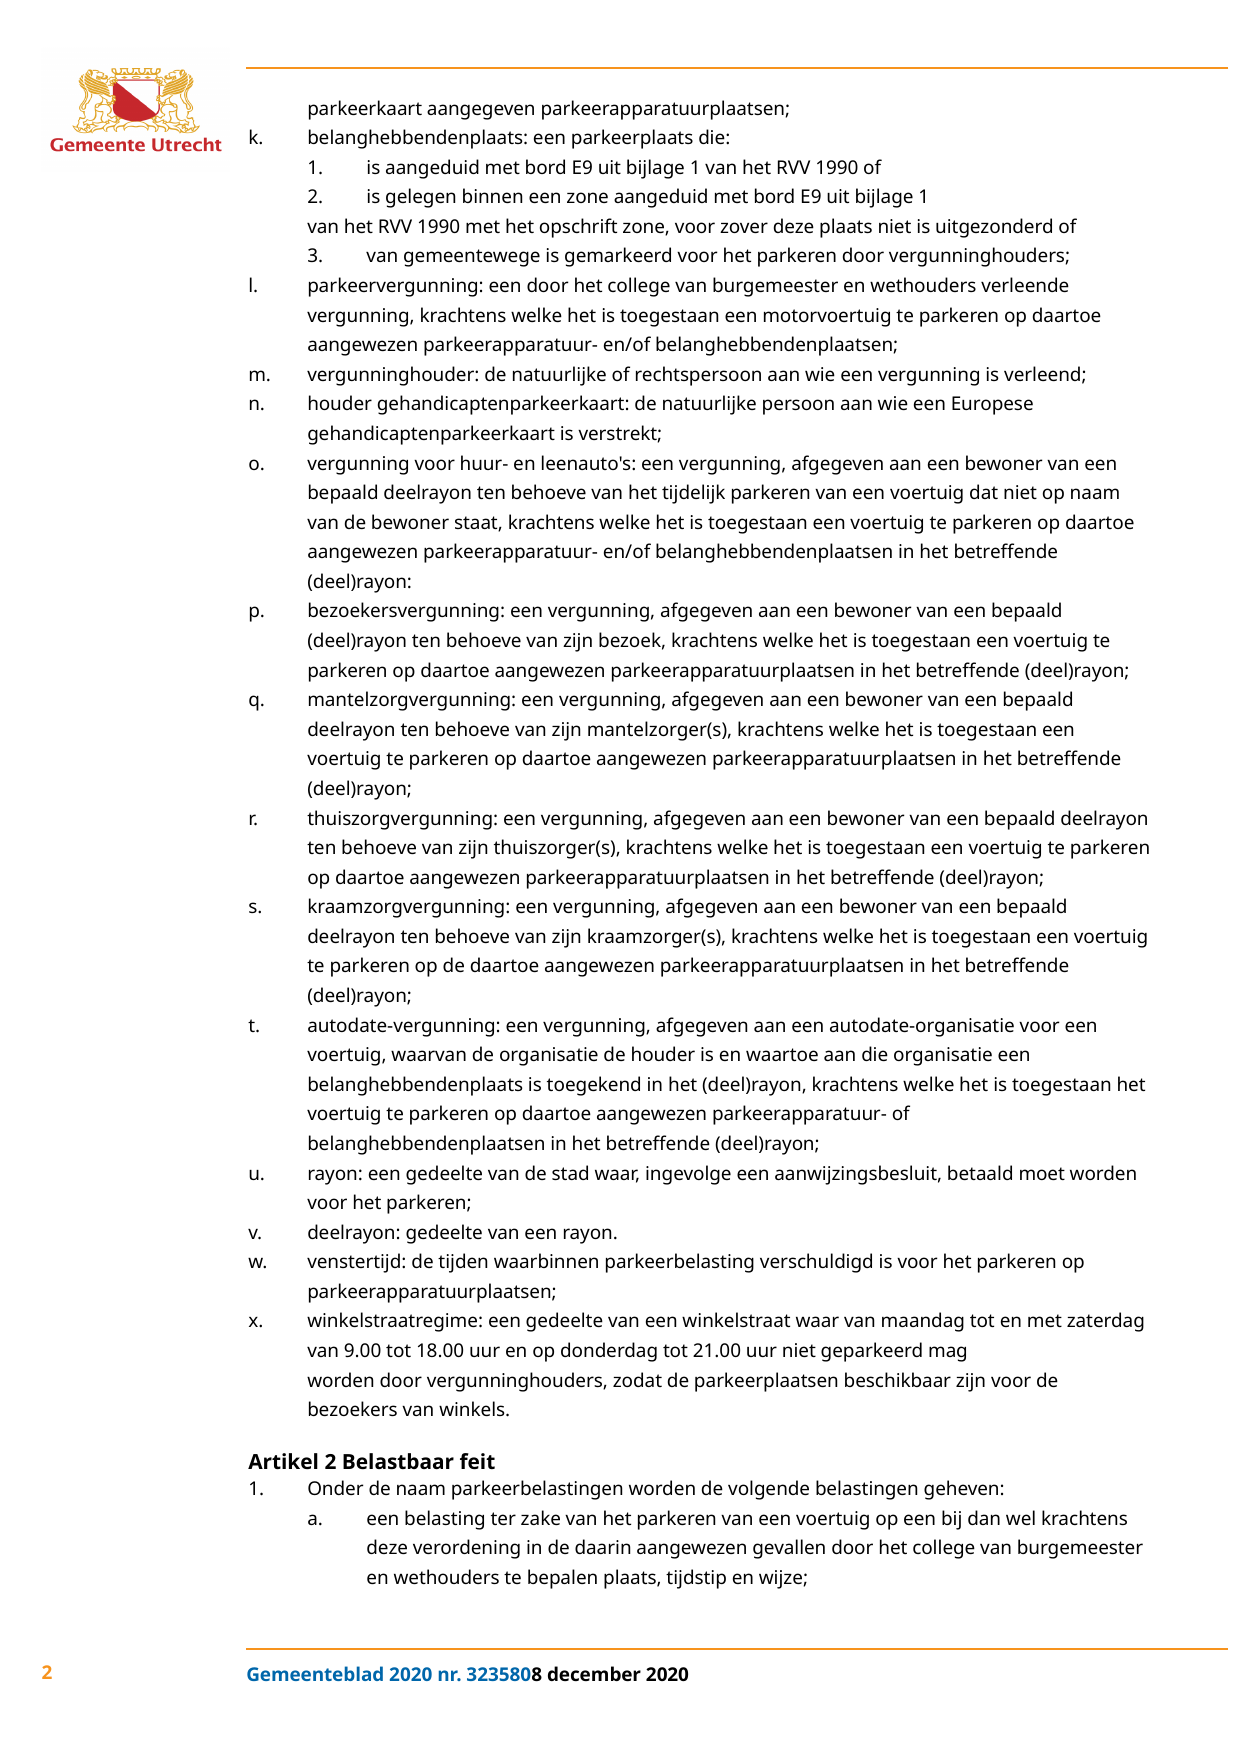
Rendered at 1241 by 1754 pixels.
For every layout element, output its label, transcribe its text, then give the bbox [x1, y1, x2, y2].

list is gelegen binnen een zone aangeduid met bord E9 uit bijlage 1 [307, 183, 1152, 209]
list vergunninghouder: de natuurlijke of rechtspersoon aan wie een vergunning is verleend; [248, 361, 1152, 387]
list winkelstraatregime: een gedeelte van een winkelstraat waar van maandag tot en met zaterdag van 9.00 tot 18.00 uur en op donderdag tot 21.00 uur niet geparkeerd mag [248, 1308, 1152, 1363]
list van gemeentewege is gemarkeerd voor het parkeren door vergunninghouders; [307, 243, 1152, 268]
list Onder de naam parkeerbelastingen worden de volgende belastingen geheven: [248, 1475, 1152, 1501]
list thuiszorgvergunning: een vergunning, afgegeven aan een bewoner van een bepaald deelrayon ten behoeve van zijn thuiszorger(s), krachtens welke het is toegestaan een voertuig te parkeren op daartoe aangewezen parkeerapparatuurplaatsen in het betreffende (deel)rayon; [248, 805, 1152, 890]
list autodate-vergunning: een vergunning, afgegeven aan een autodate-organisatie voor een voertuig, waarvan de organisatie de houder is en waartoe aan die organisatie een belanghebbendenplaats is toegekend in het (deel)rayon, krachtens welke het is toegestaan het voertuig te parkeren op daartoe aangewezen parkeerapparatuur- of belanghebbendenplaatsen in het betreffende (deel)rayon; [248, 1012, 1152, 1156]
list vergunning voor huur- en leenauto's: een vergunning, afgegeven aan een bewoner van een bepaald deelrayon ten behoeve van het tijdelijk parkeren van een voertuig dat niet op naam van de bewoner staat, krachtens welke het is toegestaan een voertuig te parkeren op daartoe aangewezen parkeerapparatuur- en/of belanghebbendenplaatsen in het betreffende (deel)rayon: [248, 450, 1152, 594]
list worden door vergunninghouders, zodat de parkeerplaatsen beschikbaar zijn voor de bezoekers van winkels. [248, 1367, 1152, 1422]
text Artikel 2 Belastbaar feit [248, 1447, 1152, 1475]
list mantelzorgvergunning: een vergunning, afgegeven aan een bewoner van een bepaald deelrayon ten behoeve van zijn mantelzorger(s), krachtens welke het is toegestaan een voertuig te parkeren op daartoe aangewezen parkeerapparatuurplaatsen in het betreffende (deel)rayon; [248, 686, 1152, 801]
list parkeervergunning: een door het college van burgemeester en wethouders verleende vergunning, krachtens welke het is toegestaan een motorvoertuig te parkeren op daartoe aangewezen parkeerapparatuur- en/of belanghebbendenplaatsen; [248, 272, 1152, 357]
list parkeerkaart aangegeven parkeerapparatuurplaatsen; [248, 95, 1152, 121]
list kraamzorgvergunning: een vergunning, afgegeven aan een bewoner van een bepaald deelrayon ten behoeve van zijn kraamzorger(s), krachtens welke het is toegestaan een voertuig te parkeren op de daartoe aangewezen parkeerapparatuurplaatsen in het betreffende (deel)rayon; [248, 893, 1152, 1008]
list rayon: een gedeelte van de stad waar, ingevolge een aanwijzingsbesluit, betaald moet worden voor het parkeren; [248, 1160, 1152, 1215]
list venstertijd: de tijden waarbinnen parkeerbelasting verschuldigd is voor het parkeren op parkeerapparatuurplaatsen; [248, 1248, 1152, 1304]
list houder gehandicaptenparkeerkaart: de natuurlijke persoon aan wie een Europese gehandicaptenparkeerkaart is verstrekt; [248, 391, 1152, 446]
list belanghebbendenplaats: een parkeerplaats die: [248, 124, 1152, 150]
list deelrayon: gedeelte van een rayon. [248, 1219, 1152, 1245]
list een belasting ter zake van het parkeren van een voertuig op een bij dan wel krachtens deze verordening in de daarin aangewezen gevallen door het college van burgemeester en wethouders te bepalen plaats, tijdstip en wijze; [307, 1505, 1152, 1590]
list bezoekersvergunning: een vergunning, afgegeven aan een bewoner van een bepaald (deel)rayon ten behoeve van zijn bezoek, krachtens welke het is toegestaan een voertuig te parkeren op daartoe aangewezen parkeerapparatuurplaatsen in het betreffende (deel)rayon; [248, 598, 1152, 683]
list is aangeduid met bord E9 uit bijlage 1 van het RVV 1990 of [307, 154, 1152, 180]
picture [41, 47, 231, 172]
list van het RVV 1990 met het opschrift zone, voor zover deze plaats niet is uitgezonderd of [248, 213, 1152, 239]
